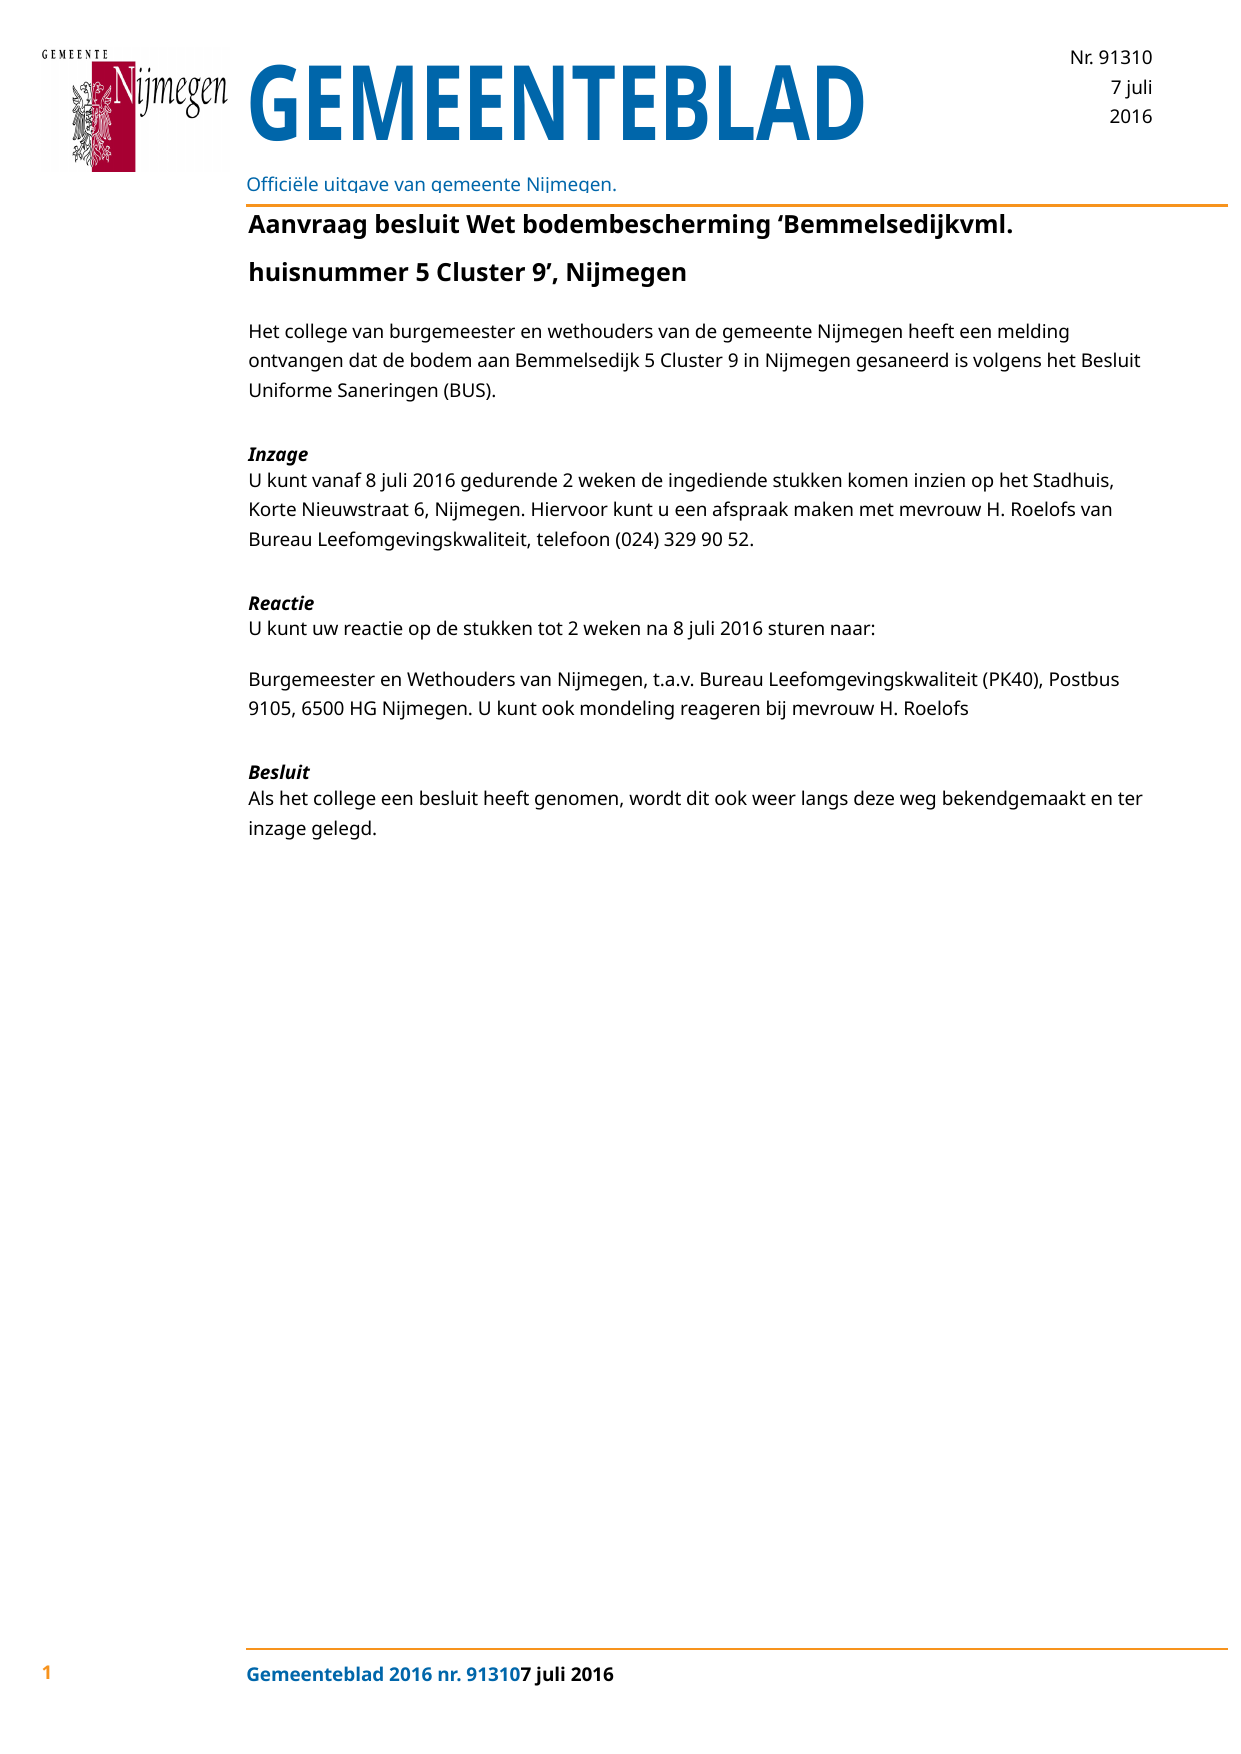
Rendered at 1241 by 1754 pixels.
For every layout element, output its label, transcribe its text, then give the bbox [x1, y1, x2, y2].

text Reactie [248, 590, 1152, 616]
text Burgemeester en Wethouders van Nijmegen, t.a.v. Bureau Leefomgevingskwaliteit (PK40), Postbus 9105, 6500 HG Nijmegen. U kunt ook mondeling reageren bij mevrouw H. Roelofs [248, 666, 1152, 721]
text U kunt vanaf 8 juli 2016 gedurende 2 weken de ingediende stukken komen inzien op het Stadhuis, Korte Nieuwstraat 6, Nijmegen. Hiervoor kunt u een afspraak maken met mevrouw H. Roelofs van Bureau Leefomgevingskwaliteit, telefoon (024) 329 90 52. [248, 467, 1152, 552]
text Als het college een besluit heeft genomen, wordt dit ook weer langs deze weg bekendgemaakt en ter inzage gelegd. [248, 785, 1152, 841]
text Aanvraag besluit Wet bodembescherming ‘Bemmelsedijkvml. huisnummer 5 Cluster 9’, Nijmegen [248, 207, 1152, 288]
text U kunt uw reactie op de stukken tot 2 weken na 8 juli 2016 sturen naar: [248, 616, 1152, 641]
text Inzage [248, 441, 1152, 467]
text Besluit [248, 759, 1152, 785]
text Het college van burgemeester en wethouders van de gemeente Nijmegen heeft een melding ontvangen dat de bodem aan Bemmelsedijk 5 Cluster 9 in Nijmegen gesaneerd is volgens het Besluit Uniforme Saneringen (BUS). [248, 318, 1152, 403]
picture [41, 47, 231, 172]
